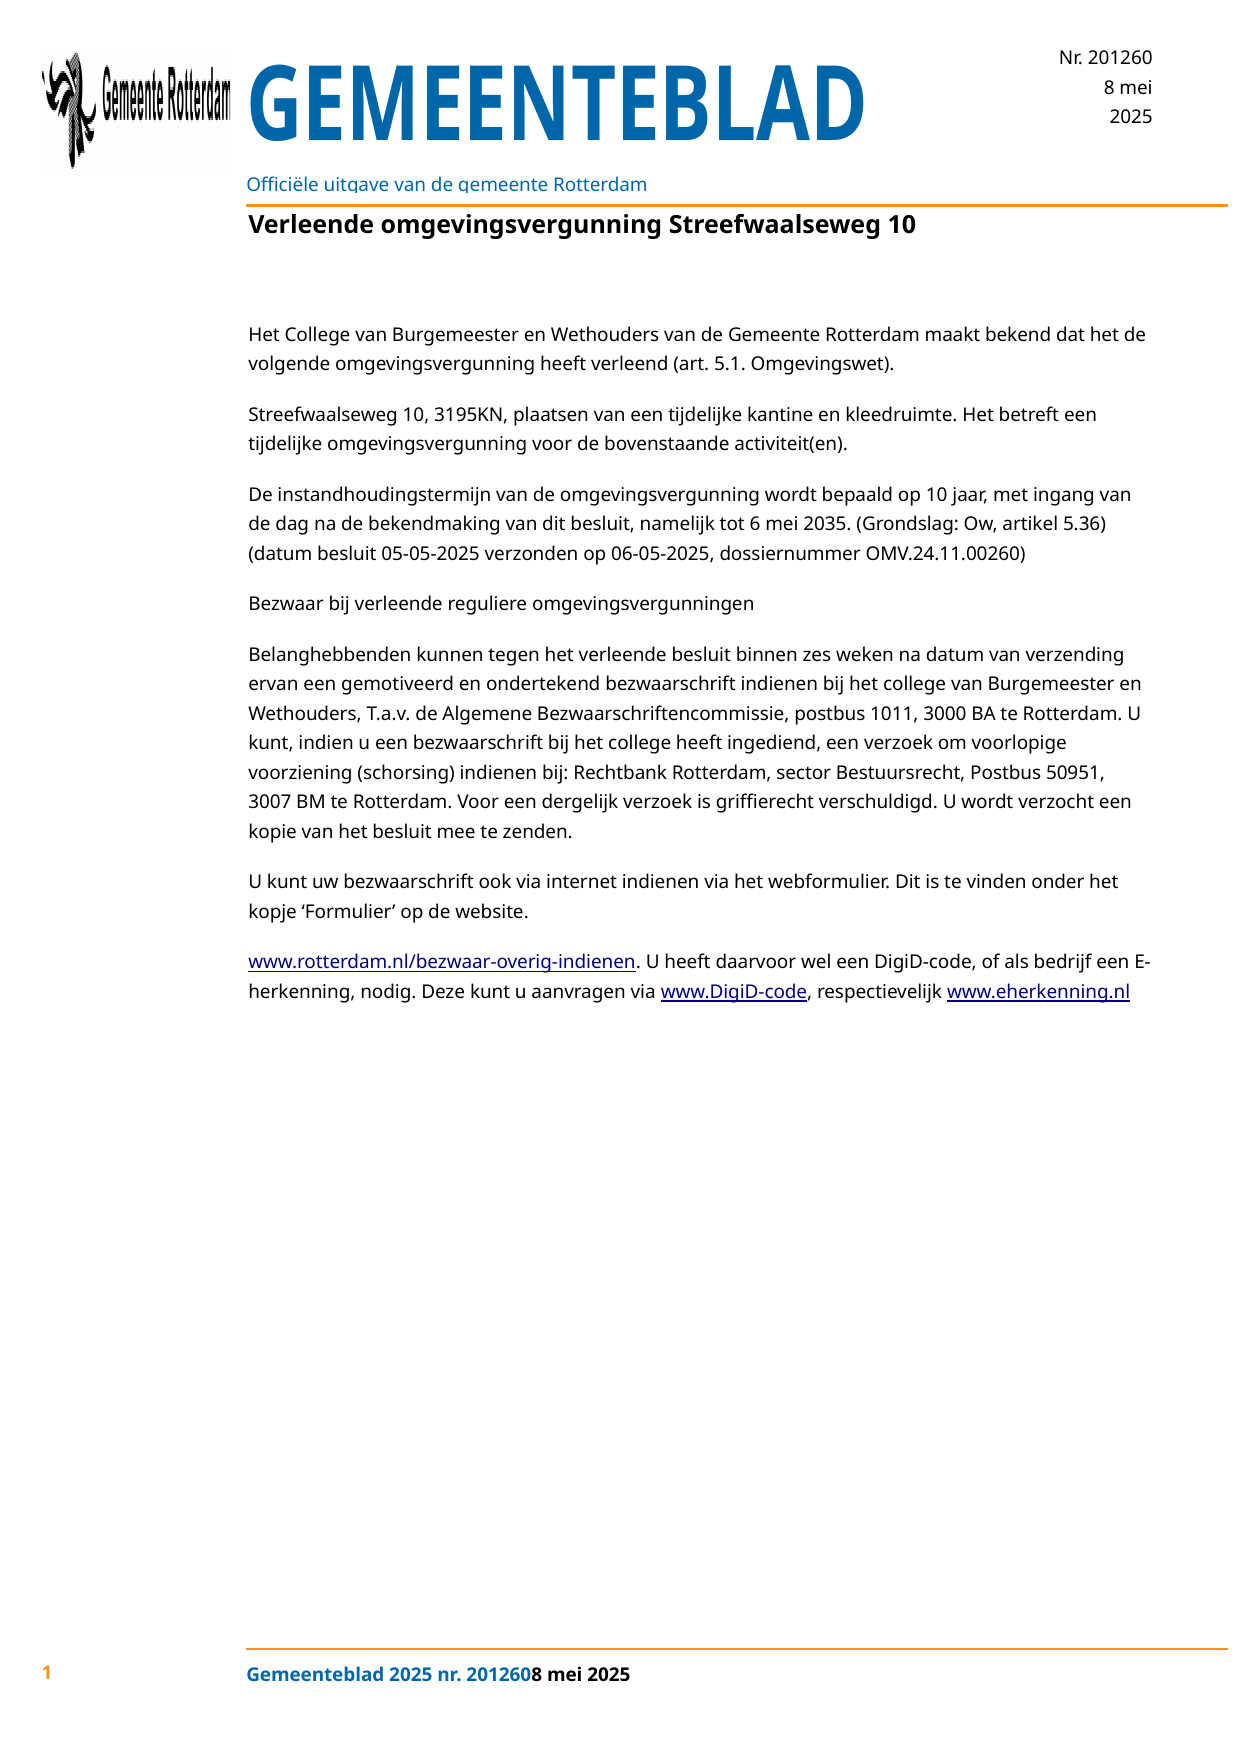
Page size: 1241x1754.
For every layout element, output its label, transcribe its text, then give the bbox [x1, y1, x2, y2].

text De instandhoudingstermijn van de omgevingsvergunning wordt bepaald op 10 jaar, met ingang van de dag na de bekendmaking van dit besluit, namelijk tot 6 mei 2035. (Grondslag: Ow, artikel 5.36) (datum besluit 05-05-2025 verzonden op 06-05-2025, dossiernummer OMV.24.11.00260) [248, 481, 1152, 566]
picture [41, 47, 231, 172]
text Bezwaar bij verleende reguliere omgevingsvergunningen [248, 590, 1152, 616]
text Verleende omgevingsvergunning Streefwaalseweg 10 [248, 207, 1152, 241]
text Streefwaalseweg 10, 3195KN, plaatsen van een tijdelijke kantine en kleedruimte. Het betreft een tijdelijke omgevingsvergunning voor de bovenstaande activiteit(en). [248, 401, 1152, 456]
text Het College van Burgemeester en Wethouders van de Gemeente Rotterdam maakt bekend dat het de volgende omgevingsvergunning heeft verleend (art. 5.1. Omgevingswet). [248, 321, 1152, 376]
text www.rotterdam.nl/bezwaar-overig-indienen. U heeft daarvoor wel een DigiD-code, of als bedrijf een E-herkenning, nodig. Deze kunt u aanvragen via www.DigiD-code, respectievelijk www.eherkenning.nl [248, 949, 1152, 1004]
text Belanghebbenden kunnen tegen het verleende besluit binnen zes weken na datum van verzending ervan een gemotiveerd en ondertekend bezwaarschrift indienen bij het college van Burgemeester en Wethouders, T.a.v. de Algemene Bezwaarschriftencommissie, postbus 1011, 3000 BA te Rotterdam. U kunt, indien u een bezwaarschrift bij het college heeft ingediend, een verzoek om voorlopige voorziening (schorsing) indienen bij: Rechtbank Rotterdam, sector Bestuursrecht, Postbus 50951, 3007 BM te Rotterdam. Voor een dergelijk verzoek is griffierecht verschuldigd. U wordt verzocht een kopie van het besluit mee te zenden. [248, 641, 1152, 844]
text U kunt uw bezwaarschrift ook via internet indienen via het webformulier. Dit is te vinden onder het kopje ‘Formulier’ op de website. [248, 869, 1152, 924]
